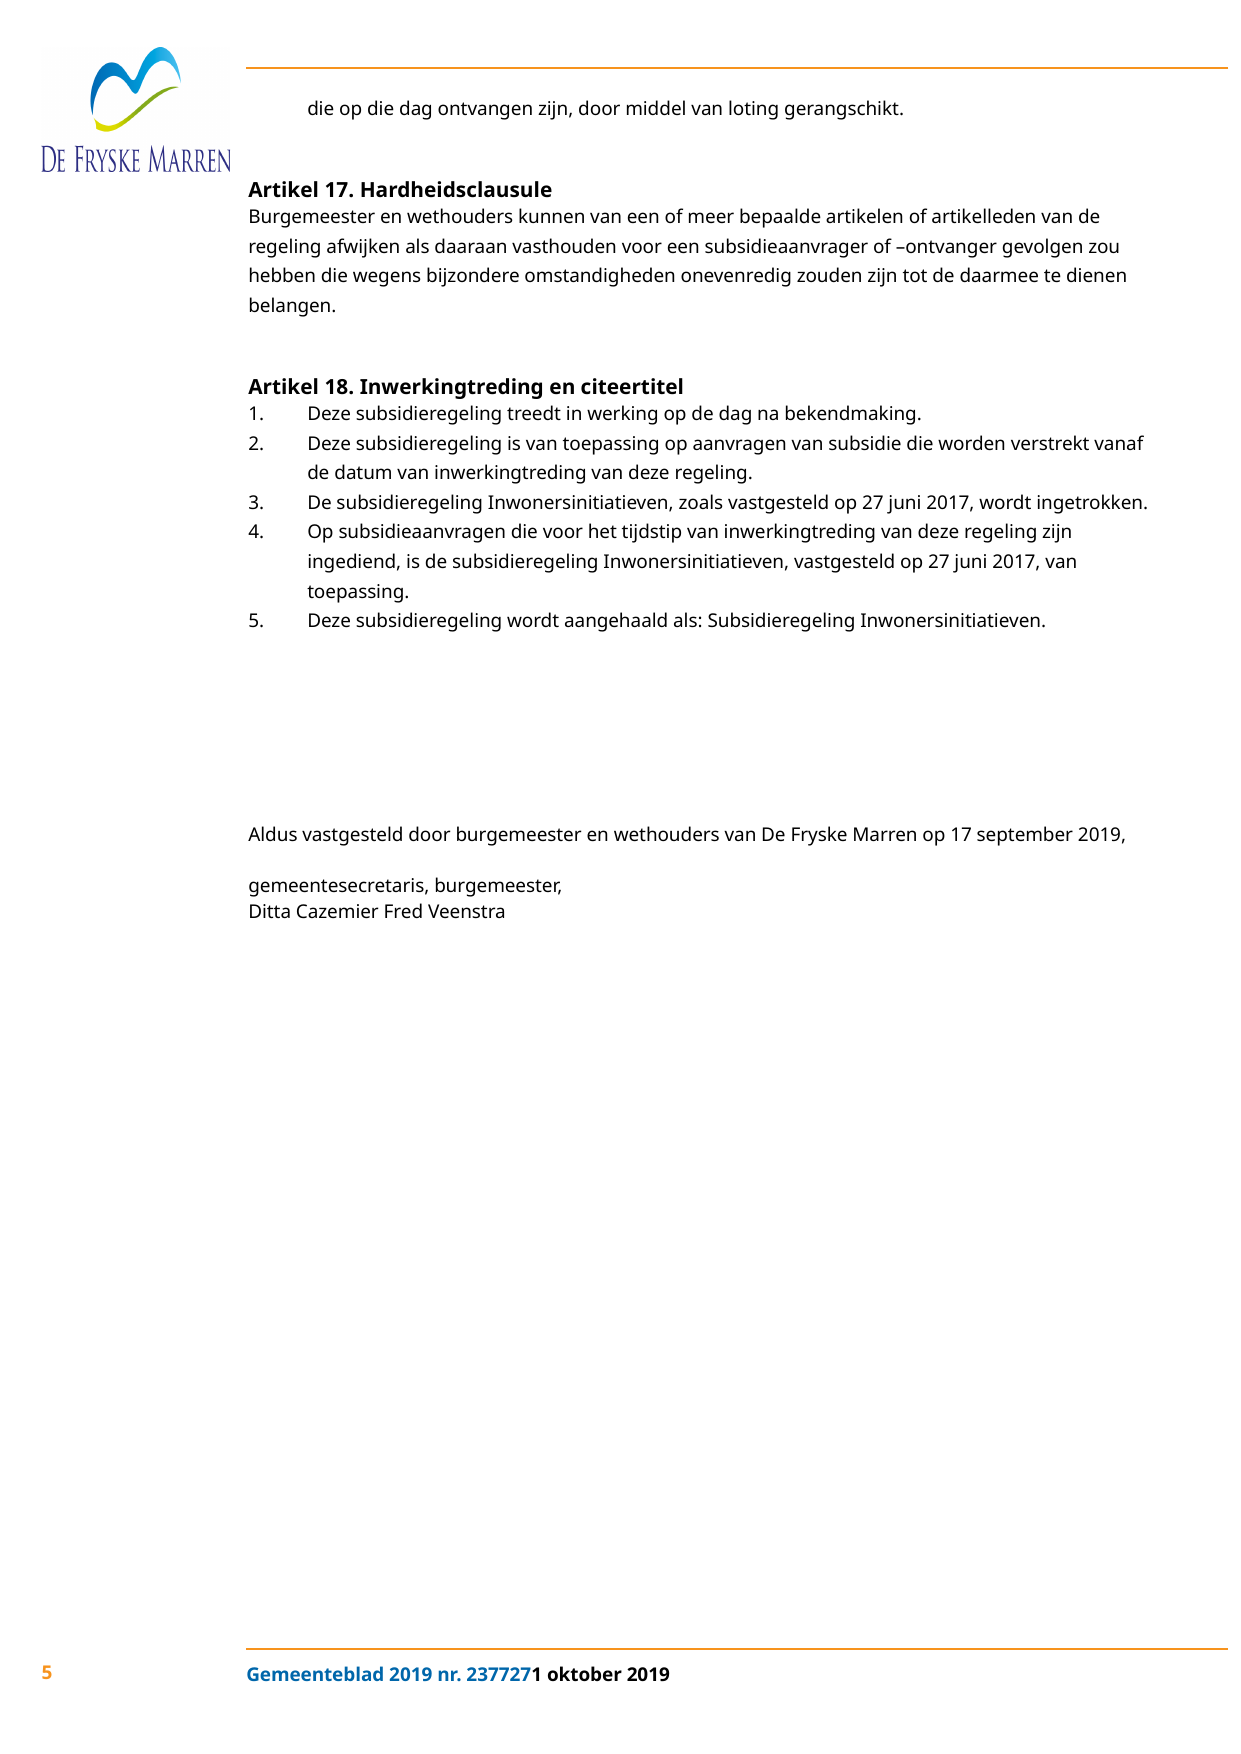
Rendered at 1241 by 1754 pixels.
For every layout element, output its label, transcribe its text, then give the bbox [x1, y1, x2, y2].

list Deze subsidieregeling wordt aangehaald als: Subsidieregeling Inwonersinitiatieven. [248, 607, 1152, 633]
text Burgemeester en wethouders kunnen van een of meer bepaalde artikelen of artikelleden van de regeling afwijken als daaraan vasthouden voor een subsidieaanvrager of –ontvanger gevolgen zou hebben die wegens bijzondere omstandigheden onevenredig zouden zijn tot de daarmee te dienen belangen. [248, 203, 1152, 318]
text Ditta Cazemier Fred Veenstra [248, 898, 1152, 924]
list Deze subsidieregeling is van toepassing op aanvragen van subsidie die worden verstrekt vanaf de datum van inwerkingtreding van deze regeling. [248, 430, 1152, 485]
picture [41, 47, 231, 172]
text gemeentesecretaris, burgemeester, [248, 872, 1152, 898]
list De subsidieregeling Inwonersinitiatieven, zoals vastgesteld op 27 juni 2017, wordt ingetrokken. [248, 489, 1152, 515]
text Artikel 17. Hardheidsclausule [248, 175, 1152, 203]
list Deze subsidieregeling treedt in werking op de dag na bekendmaking. [248, 400, 1152, 426]
list Op subsidieaanvragen die voor het tijdstip van inwerkingtreding van deze regeling zijn ingediend, is de subsidieregeling Inwonersinitiatieven, vastgesteld op 27 juni 2017, van toepassing. [248, 519, 1152, 604]
text Artikel 18. Inwerkingtreding en citeertitel [248, 372, 1152, 400]
text Aldus vastgesteld door burgemeester en wethouders van De Fryske Marren op 17 september 2019, [248, 821, 1152, 846]
list die op die dag ontvangen zijn, door middel van loting gerangschikt. [248, 95, 1152, 121]
